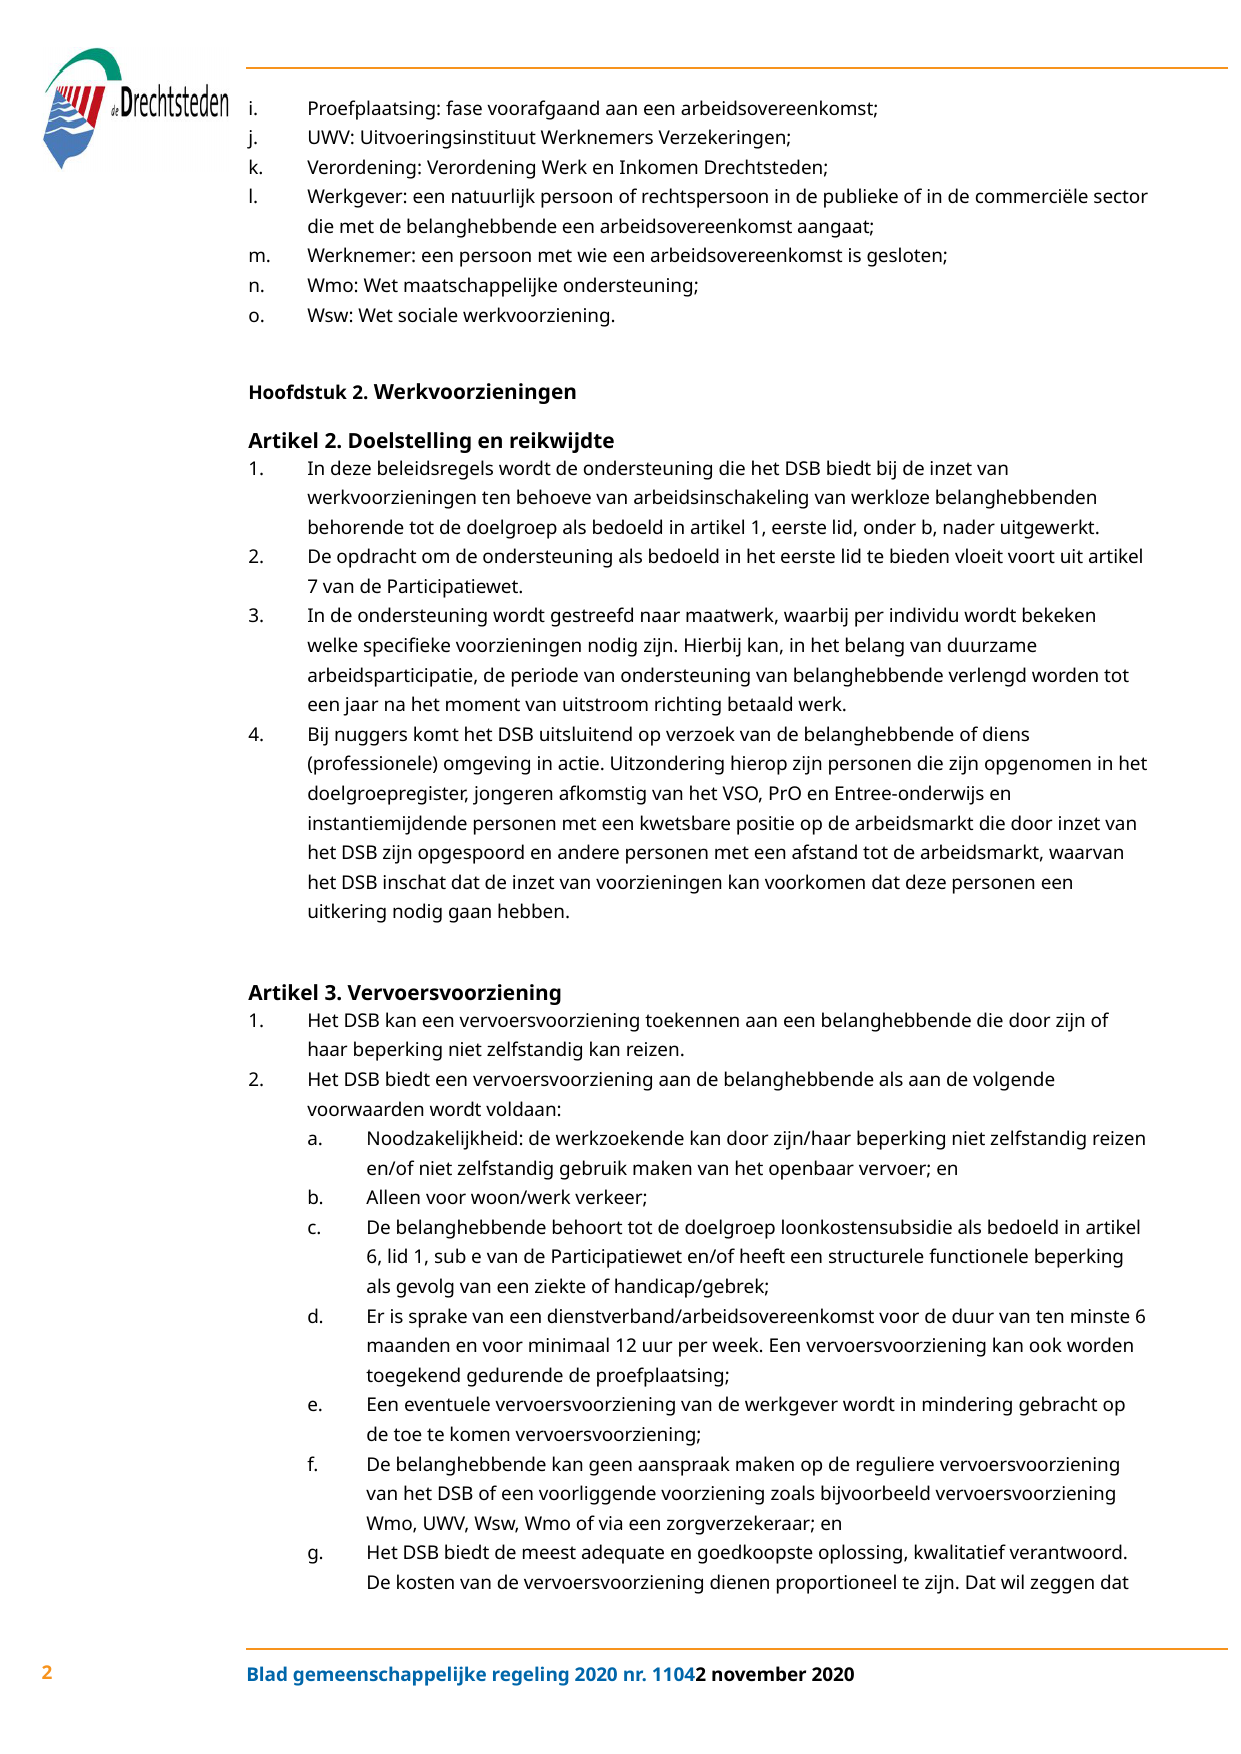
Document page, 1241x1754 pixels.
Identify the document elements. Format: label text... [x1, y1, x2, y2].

list Alleen voor woon/werk verkeer; [307, 1184, 1152, 1210]
list Proefplaatsing: fase voorafgaand aan een arbeidsovereenkomst; [248, 95, 1152, 121]
list De opdracht om de ondersteuning als bedoeld in het eerste lid te bieden vloeit voort uit artikel 7 van de Participatiewet. [248, 543, 1152, 599]
list Werkgever: een natuurlijk persoon of rechtspersoon in de publieke of in de commerciële sector die met de belanghebbende een arbeidsovereenkomst aangaat; [248, 183, 1152, 239]
text Hoofdstuk 2. Werkvoorzieningen [248, 377, 1152, 406]
list De belanghebbende kan geen aanspraak maken op de reguliere vervoersvoorziening van het DSB of een voorliggende voorziening zoals bijvoorbeeld vervoersvoorziening Wmo, UWV, Wsw, Wmo of via een zorgverzekeraar; en [307, 1451, 1152, 1536]
text Artikel 2. Doelstelling en reikwijdte [248, 426, 1152, 455]
text Artikel 3. Vervoersvoorziening [248, 978, 1152, 1007]
list Een eventuele vervoersvoorziening van de werkgever wordt in mindering gebracht op de toe te komen vervoersvoorziening; [307, 1392, 1152, 1447]
list Noodzakelijkheid: de werkzoekende kan door zijn/haar beperking niet zelfstandig reizen en/of niet zelfstandig gebruik maken van het openbaar vervoer; en [307, 1125, 1152, 1181]
list Bij nuggers komt het DSB uitsluitend op verzoek van de belanghebbende of diens (professionele) omgeving in actie. Uitzondering hierop zijn personen die zijn opgenomen in het doelgroepregister, jongeren afkomstig van het VSO, PrO en Entree-onderwijs en instantiemijdende personen met een kwetsbare positie op de arbeidsmarkt die door inzet van het DSB zijn opgespoord en andere personen met een afstand tot de arbeidsmarkt, waarvan het DSB inschat dat de inzet van voorzieningen kan voorkomen dat deze personen een uitkering nodig gaan hebben. [248, 721, 1152, 924]
list In deze beleidsregels wordt de ondersteuning die het DSB biedt bij de inzet van werkvoorzieningen ten behoeve van arbeidsinschakeling van werkloze belanghebbenden behorende tot de doelgroep als bedoeld in artikel 1, eerste lid, onder b, nader uitgewerkt. [248, 455, 1152, 540]
list Werknemer: een persoon met wie een arbeidsovereenkomst is gesloten; [248, 243, 1152, 268]
list Het DSB kan een vervoersvoorziening toekennen aan een belanghebbende die door zijn of haar beperking niet zelfstandig kan reizen. [248, 1007, 1152, 1062]
list UWV: Uitvoeringsinstituut Werknemers Verzekeringen; [248, 124, 1152, 150]
list In de ondersteuning wordt gestreefd naar maatwerk, waarbij per individu wordt bekeken welke specifieke voorzieningen nodig zijn. Hierbij kan, in het belang van duurzame arbeidsparticipatie, de periode van ondersteuning van belanghebbende verlengd worden tot een jaar na het moment van uitstroom richting betaald werk. [248, 603, 1152, 717]
list De belanghebbende behoort tot de doelgroep loonkostensubsidie als bedoeld in artikel 6, lid 1, sub e van de Participatiewet en/of heeft een structurele functionele beperking als gevolg van een ziekte of handicap/gebrek; [307, 1214, 1152, 1299]
list Het DSB biedt de meest adequate en goedkoopste oplossing, kwalitatief verantwoord. De kosten van de vervoersvoorziening dienen proportioneel te zijn. Dat wil zeggen dat [307, 1539, 1152, 1595]
list Verordening: Verordening Werk en Inkomen Drechtsteden; [248, 154, 1152, 180]
list Wmo: Wet maatschappelijke ondersteuning; [248, 272, 1152, 298]
list Wsw: Wet sociale werkvoorziening. [248, 302, 1152, 328]
list Er is sprake van een dienstverband/arbeidsovereenkomst voor de duur van ten minste 6 maanden en voor minimaal 12 uur per week. Een vervoersvoorziening kan ook worden toegekend gedurende de proefplaatsing; [307, 1303, 1152, 1388]
picture [41, 47, 231, 172]
list Het DSB biedt een vervoersvoorziening aan de belanghebbende als aan de volgende voorwaarden wordt voldaan: [248, 1066, 1152, 1121]
